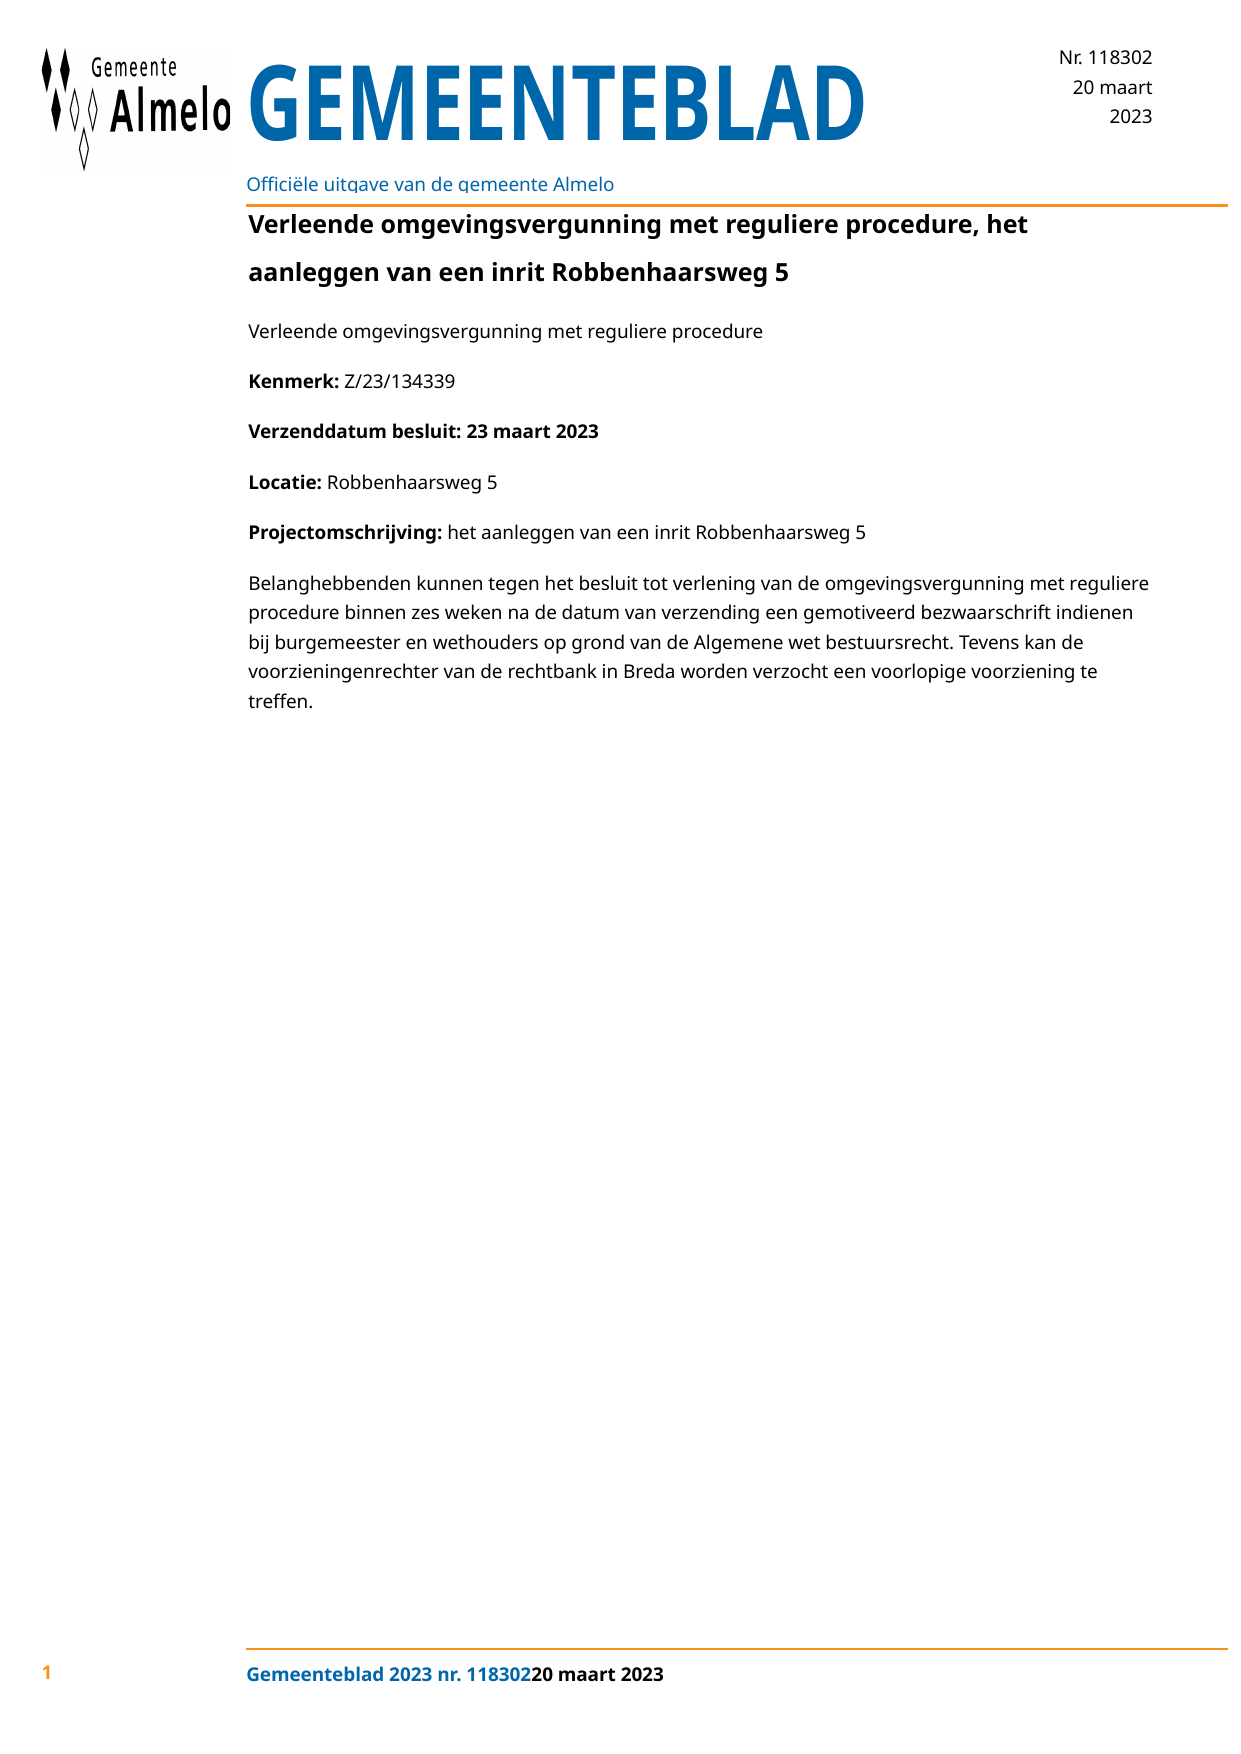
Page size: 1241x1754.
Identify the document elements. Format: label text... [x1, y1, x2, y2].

text Belanghebbenden kunnen tegen het besluit tot verlening van de omgevingsvergunning met reguliere procedure binnen zes weken na de datum van verzending een gemotiveerd bezwaarschrift indienen bij burgemeester en wethouders op grond van de Algemene wet bestuursrecht. Tevens kan de voorzieningenrechter van de rechtbank in Breda worden verzocht een voorlopige voorziening te treffen. [248, 570, 1152, 714]
picture [41, 47, 231, 172]
text Kenmerk: Z/23/134339 [248, 368, 1152, 394]
text Verleende omgevingsvergunning met reguliere procedure [248, 318, 1152, 344]
text Projectomschrijving: het aanleggen van een inrit Robbenhaarsweg 5 [248, 519, 1152, 545]
text Verleende omgevingsvergunning met reguliere procedure, het aanleggen van een inrit Robbenhaarsweg 5 [248, 207, 1152, 288]
text Locatie: Robbenhaarsweg 5 [248, 469, 1152, 495]
text Verzenddatum besluit: 23 maart 2023 [248, 419, 1152, 444]
